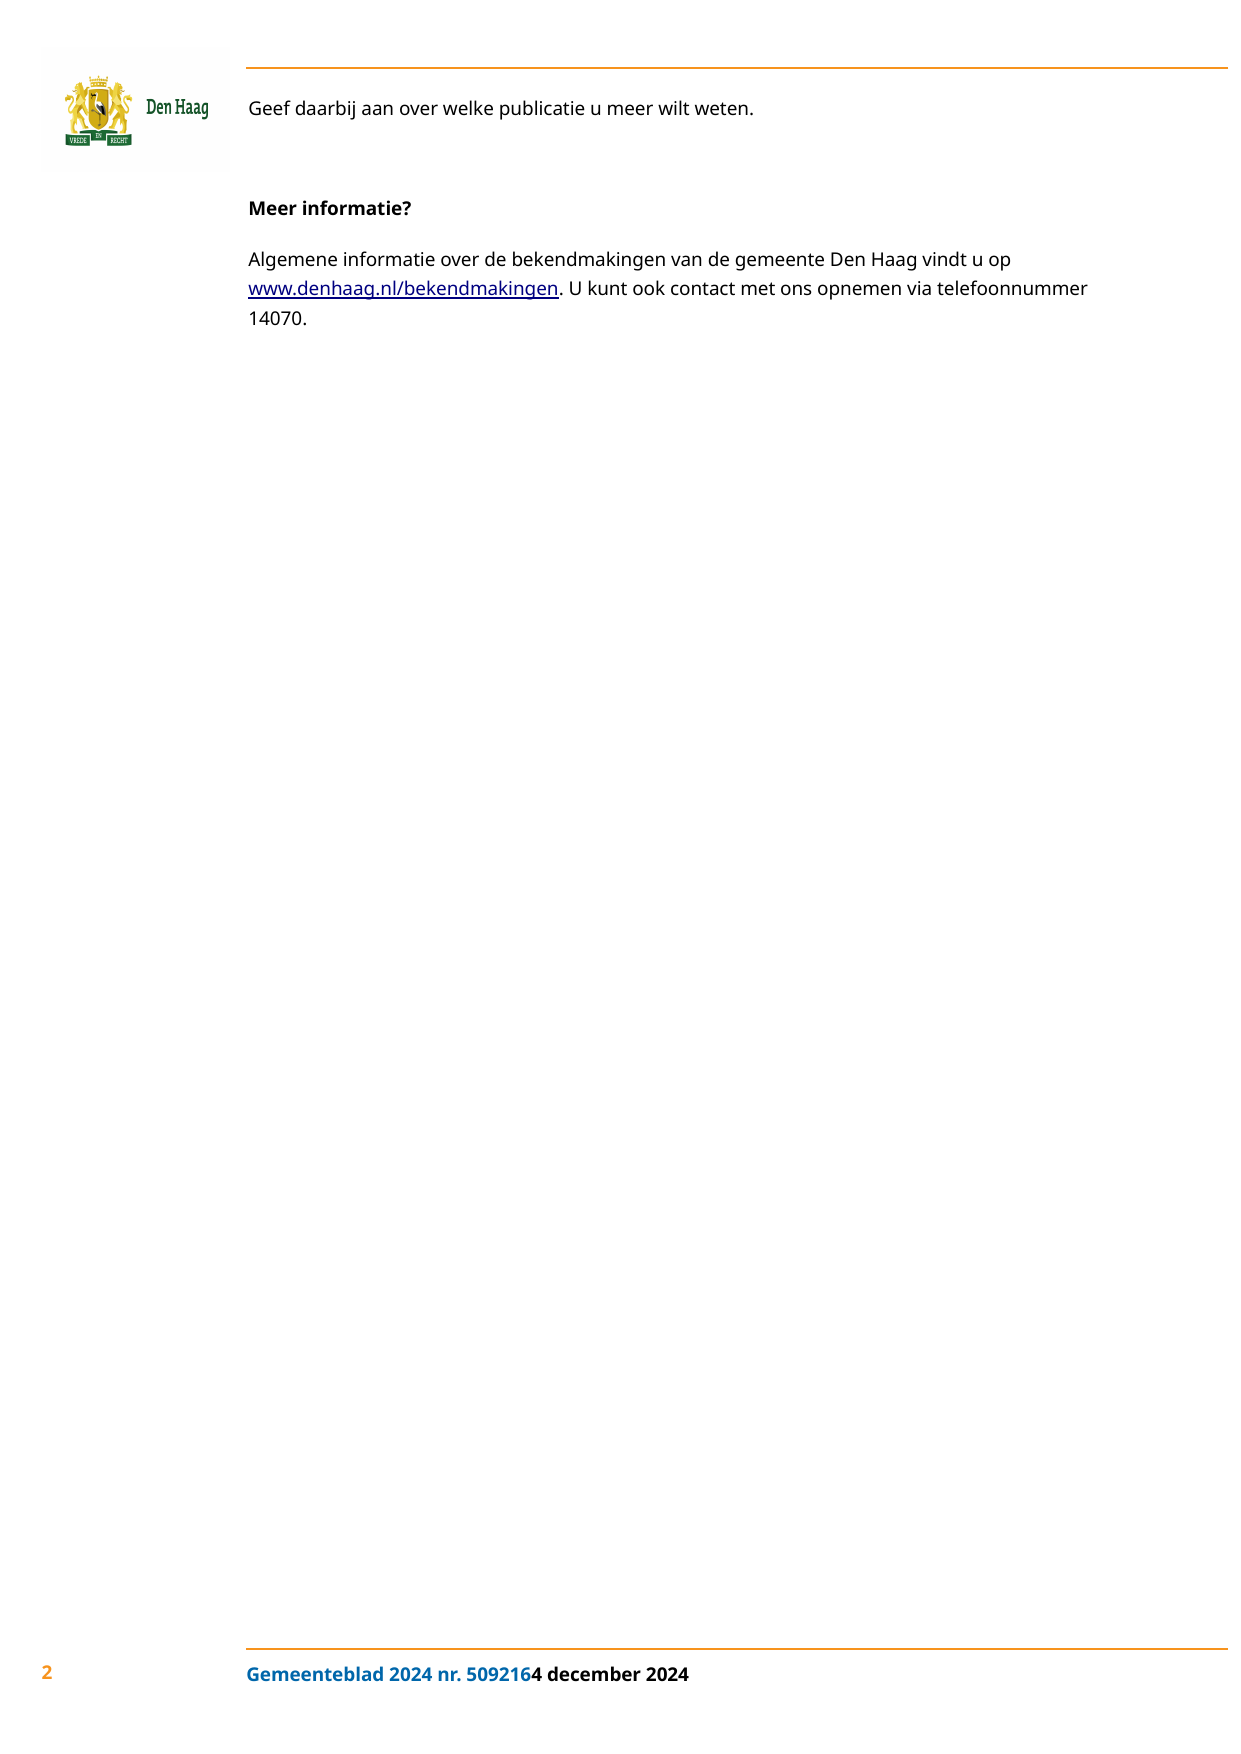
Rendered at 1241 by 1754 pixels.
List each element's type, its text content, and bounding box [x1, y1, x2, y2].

text Meer informatie? [248, 196, 1152, 221]
picture [41, 47, 231, 172]
text Algemene informatie over de bekendmakingen van de gemeente Den Haag vindt u op www.denhaag.nl/bekendmakingen. U kunt ook contact met ons opnemen via telefoonnummer 14070. [248, 246, 1152, 331]
text Geef daarbij aan over welke publicatie u meer wilt weten. [248, 95, 1152, 121]
